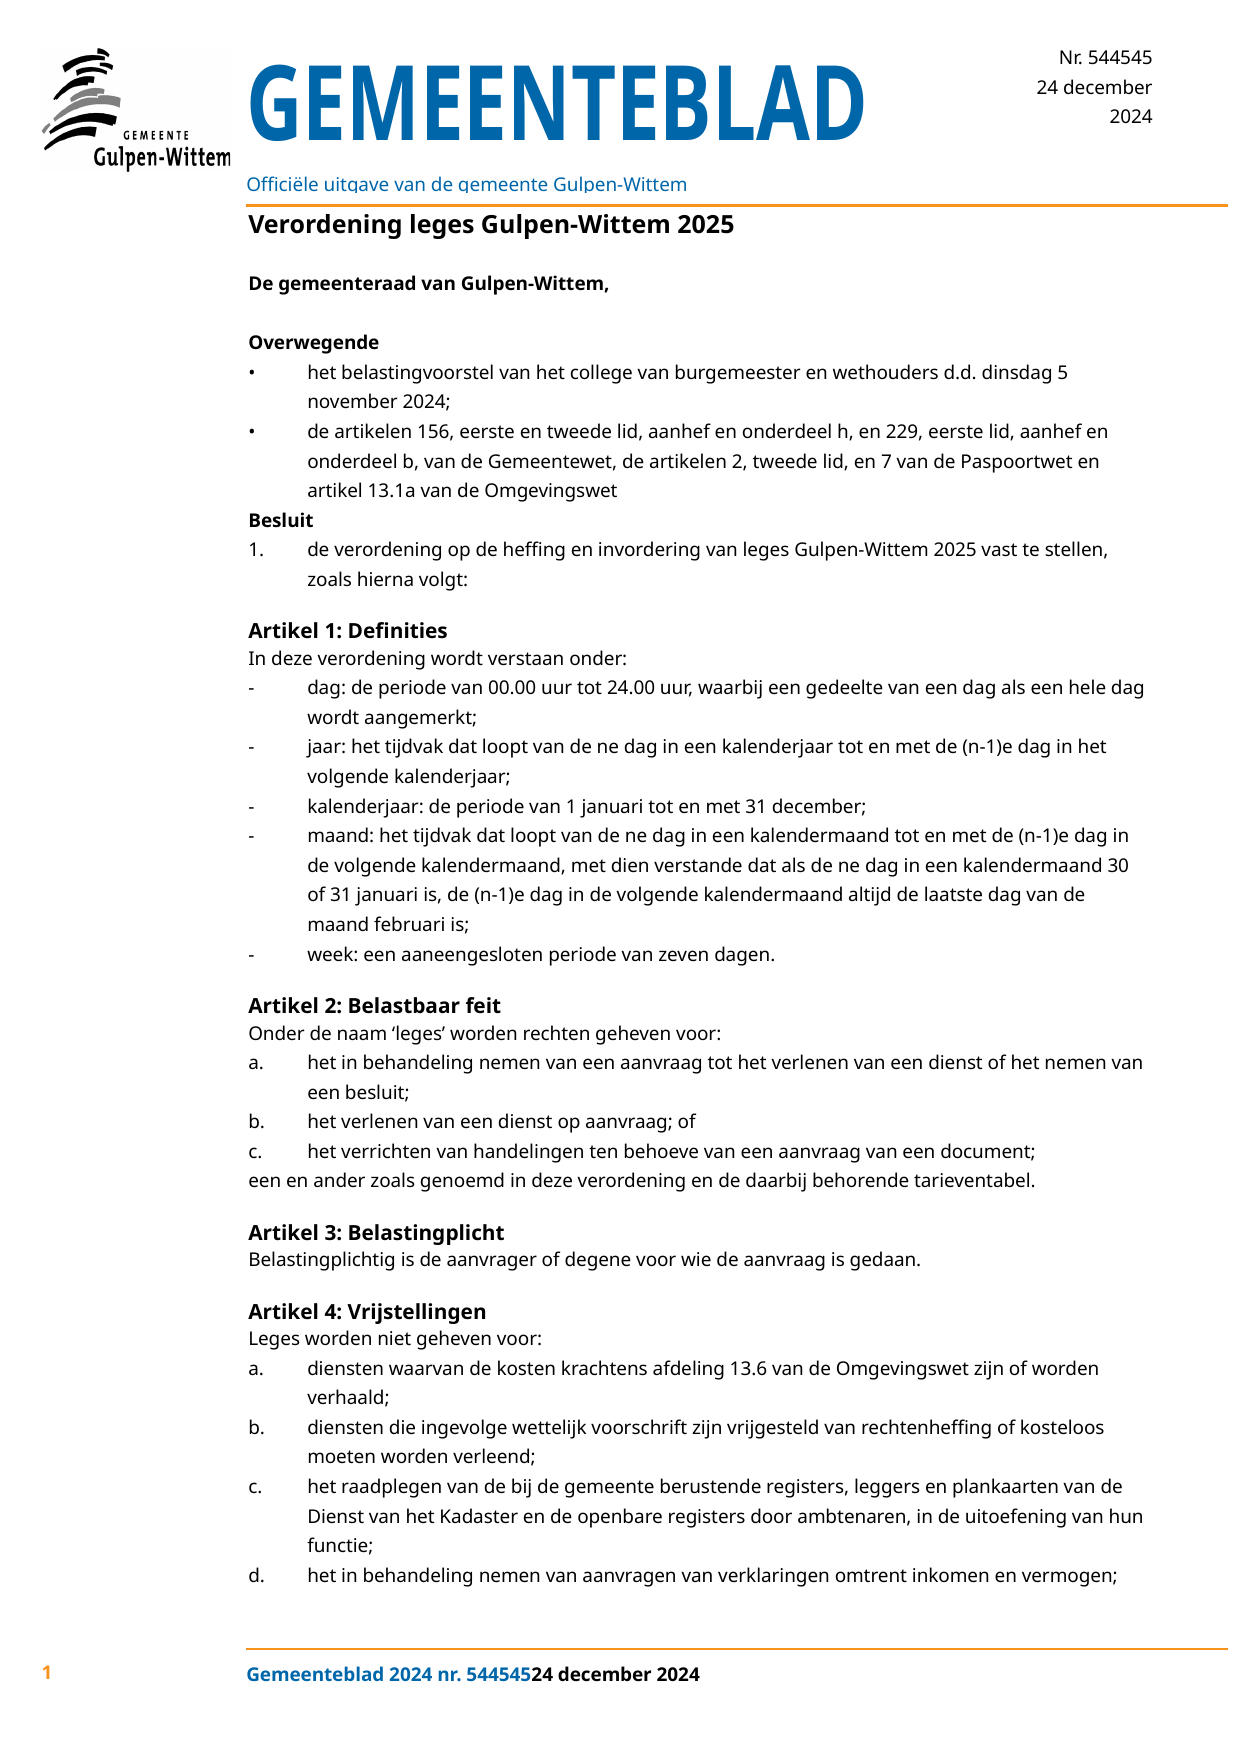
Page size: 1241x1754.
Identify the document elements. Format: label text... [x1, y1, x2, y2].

list de verordening op de heffing en invordering van leges Gulpen-Wittem 2025 vast te stellen, zoals hierna volgt: [248, 537, 1152, 592]
text Artikel 2: Belastbaar feit [248, 991, 1152, 1020]
list het verlenen van een dienst op aanvraag; of [248, 1108, 1152, 1134]
list het in behandeling nemen van aanvragen van verklaringen omtrent inkomen en vermogen; [248, 1562, 1152, 1588]
text Belastingplichtig is de aanvrager of degene voor wie de aanvraag is gedaan. [248, 1246, 1152, 1272]
list het verrichten van handelingen ten behoeve van een aanvraag van een document; [248, 1138, 1152, 1164]
list de artikelen 156, eerste en tweede lid, aanhef en onderdeel h, en 229, eerste lid, aanhef en onderdeel b, van de Gemeentewet, de artikelen 2, tweede lid, en 7 van de Paspoortwet en artikel 13.1a van de Omgevingswet [248, 418, 1152, 503]
text een en ander zoals genoemd in deze verordening en de daarbij behorende tarieventabel. [248, 1168, 1152, 1193]
picture [41, 47, 231, 172]
list jaar: het tijdvak dat loopt van de ne dag in een kalenderjaar tot en met de (n-1)e dag in het volgende kalenderjaar; [248, 734, 1152, 789]
text In deze verordening wordt verstaan onder: [248, 645, 1152, 671]
text Overwegende [248, 329, 1152, 355]
text Artikel 4: Vrijstellingen [248, 1297, 1152, 1325]
text Onder de naam ‘leges’ worden rechten geheven voor: [248, 1020, 1152, 1045]
list het in behandeling nemen van een aanvraag tot het verlenen van een dienst of het nemen van een besluit; [248, 1049, 1152, 1104]
text Artikel 1: Definities [248, 617, 1152, 645]
list week: een aaneengesloten periode van zeven dagen. [248, 941, 1152, 967]
list diensten waarvan de kosten krachtens afdeling 13.6 van de Omgevingswet zijn of worden verhaald; [248, 1355, 1152, 1410]
list dag: de periode van 00.00 uur tot 24.00 uur, waarbij een gedeelte van een dag als een hele dag wordt aangemerkt; [248, 674, 1152, 730]
list het belastingvoorstel van het college van burgemeester en wethouders d.d. dinsdag 5 november 2024; [248, 359, 1152, 414]
list het raadplegen van de bij de gemeente berustende registers, leggers en plankaarten van de Dienst van het Kadaster en de openbare registers door ambtenaren, in de uitoefening van hun functie; [248, 1473, 1152, 1558]
list kalenderjaar: de periode van 1 januari tot en met 31 december; [248, 793, 1152, 819]
text Besluit [248, 507, 1152, 533]
text De gemeenteraad van Gulpen-Wittem, [248, 270, 1152, 296]
text Artikel 3: Belastingplicht [248, 1218, 1152, 1246]
text Leges worden niet geheven voor: [248, 1325, 1152, 1351]
text Verordening leges Gulpen-Wittem 2025 [248, 207, 1152, 241]
list maand: het tijdvak dat loopt van de ne dag in een kalendermaand tot en met de (n-1)e dag in de volgende kalendermaand, met dien verstande dat als de ne dag in een kalendermaand 30 of 31 januari is, de (n-1)e dag in de volgende kalendermaand altijd de laatste dag van de maand februari is; [248, 822, 1152, 937]
list diensten die ingevolge wettelijk voorschrift zijn vrijgesteld van rechtenheffing of kosteloos moeten worden verleend; [248, 1414, 1152, 1469]
